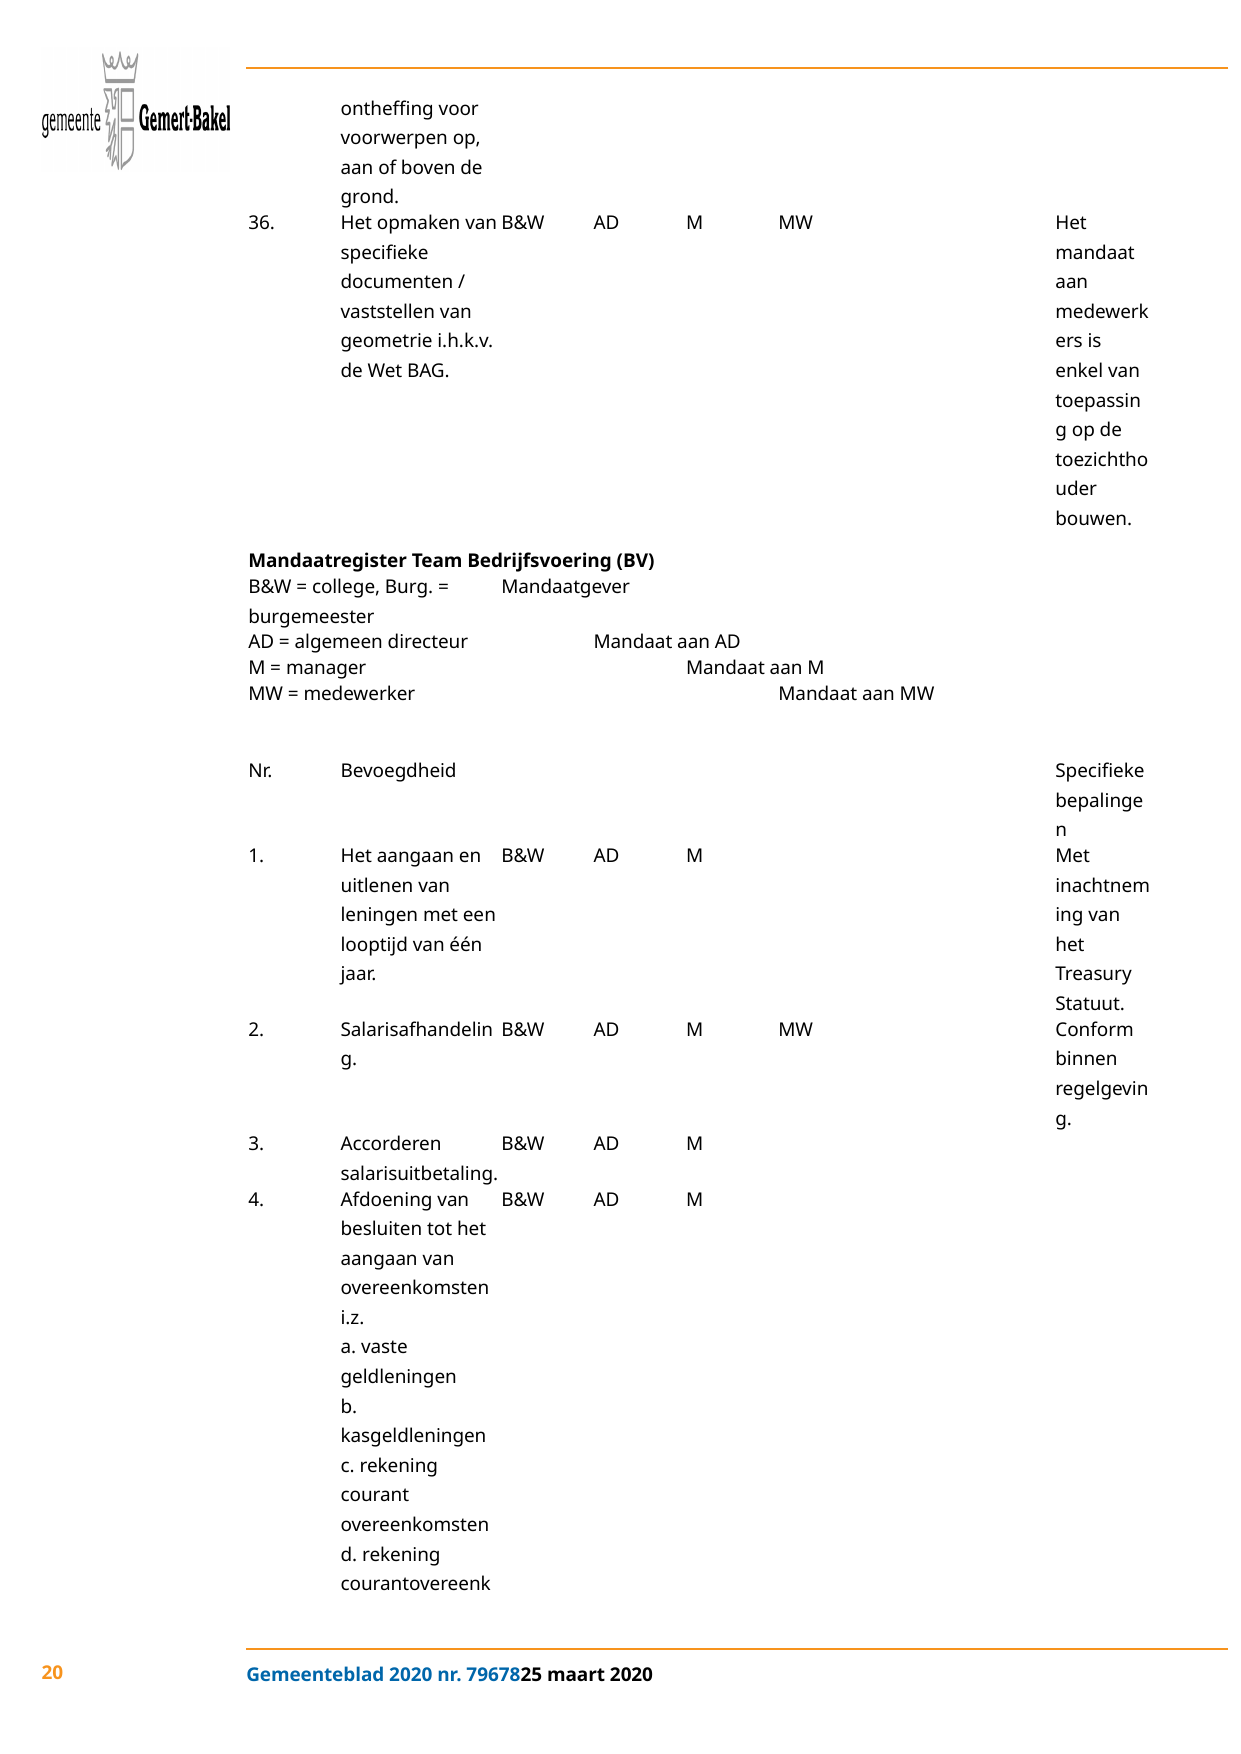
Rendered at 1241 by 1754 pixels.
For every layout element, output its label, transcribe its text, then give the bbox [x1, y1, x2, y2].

table_cell M [686, 1130, 778, 1186]
table_cell [1055, 1130, 1152, 1186]
table_cell [778, 1130, 870, 1186]
table_cell [870, 732, 963, 842]
table_cell [963, 1016, 1055, 1130]
table_cell Accorderen salarisuitbetaling. [340, 1130, 501, 1186]
table_cell B&W [501, 1186, 593, 1596]
table_cell [593, 95, 686, 209]
table_cell 3. [248, 1130, 340, 1186]
table_cell [248, 95, 340, 209]
table_cell [963, 758, 1055, 842]
table_cell [870, 842, 963, 1016]
table_cell [501, 95, 593, 209]
table_cell M [686, 1186, 778, 1596]
table_cell [778, 842, 870, 1016]
table_cell M = manager [248, 655, 501, 680]
table_cell MW [778, 209, 870, 531]
table_cell Het opmaken van specifieke documenten / vaststellen van geometrie i.h.k.v. de Wet BAG. [340, 209, 501, 531]
table_cell B&W [501, 842, 593, 1016]
table_cell [686, 680, 778, 842]
table_cell B&W [501, 1130, 593, 1186]
table_cell Conform binnen regelgeving. [1055, 1016, 1152, 1130]
table_cell MW = medewerker [248, 680, 501, 706]
table_cell [870, 1016, 963, 1130]
table_cell [870, 1186, 963, 1596]
table_cell [963, 732, 1152, 757]
table_cell Mandaat aan M [686, 655, 1152, 680]
table_cell [963, 1130, 1055, 1186]
picture [41, 47, 231, 172]
table_cell [963, 95, 1055, 209]
table_cell [686, 95, 778, 209]
table_cell [870, 95, 963, 209]
table_cell AD [593, 1016, 686, 1130]
table_cell AD [593, 209, 686, 531]
table_cell [963, 209, 1055, 531]
table_cell Het aangaan en uitlenen van leningen met een looptijd van één jaar. [340, 842, 501, 1016]
table_cell AD [593, 1186, 686, 1596]
table_cell M [686, 1016, 778, 1130]
table_cell B&W [501, 209, 593, 531]
table_cell [963, 842, 1055, 1016]
table_cell [778, 706, 870, 842]
table_cell 2. [248, 1016, 340, 1130]
table_cell AD [593, 1130, 686, 1186]
table_cell Met inachtneming van het Treasury Statuut. [1055, 842, 1152, 1016]
table_cell [870, 209, 963, 531]
table_cell [248, 732, 501, 757]
table_cell ontheffing voor voorwerpen op, aan of boven de grond. [340, 95, 501, 209]
table_cell M [686, 842, 778, 1016]
table_cell [1055, 95, 1152, 209]
table_cell Nr. [248, 758, 340, 842]
table_cell B&W [501, 1016, 593, 1130]
table_cell Afdoening van besluiten tot het aangaan van overeenkomsten i.z. a. vaste geldleningen b. kasgeldleningen c. rekening courant overeenkomsten d. rekening courantovereenk [340, 1186, 501, 1596]
table_cell Salarisafhandeling. [340, 1016, 501, 1130]
table_cell [870, 1130, 963, 1186]
table_cell [501, 629, 593, 842]
table_cell Het mandaat aan medewerkers is enkel van toepassing op de toezichthouder bouwen. [1055, 209, 1152, 531]
table_header B&W = college, Burg. = burgemeester [248, 574, 501, 629]
table_cell MW [778, 1016, 870, 1130]
table_header Mandaatgever [501, 574, 1152, 629]
table_cell [593, 655, 686, 842]
table_cell Mandaat aan AD [593, 629, 1152, 654]
text Mandaatregister Team Bedrijfsvoering (BV) [248, 548, 1152, 573]
table_cell [778, 1186, 870, 1596]
table_cell 36. [248, 209, 340, 531]
table_cell [778, 95, 870, 209]
table_cell AD = algemeen directeur [248, 629, 501, 654]
table_cell Specifieke bepalingen [1055, 758, 1152, 842]
table_cell Mandaat aan MW [778, 680, 1152, 706]
table_cell Bevoegdheid [340, 758, 501, 842]
table_cell [1055, 1186, 1152, 1596]
table_cell [963, 1186, 1055, 1596]
table_cell AD [593, 842, 686, 1016]
table_cell 1. [248, 842, 340, 1016]
table_cell [248, 706, 501, 732]
table_cell 4. [248, 1186, 340, 1596]
table_cell [870, 706, 1152, 732]
table_cell M [686, 209, 778, 531]
